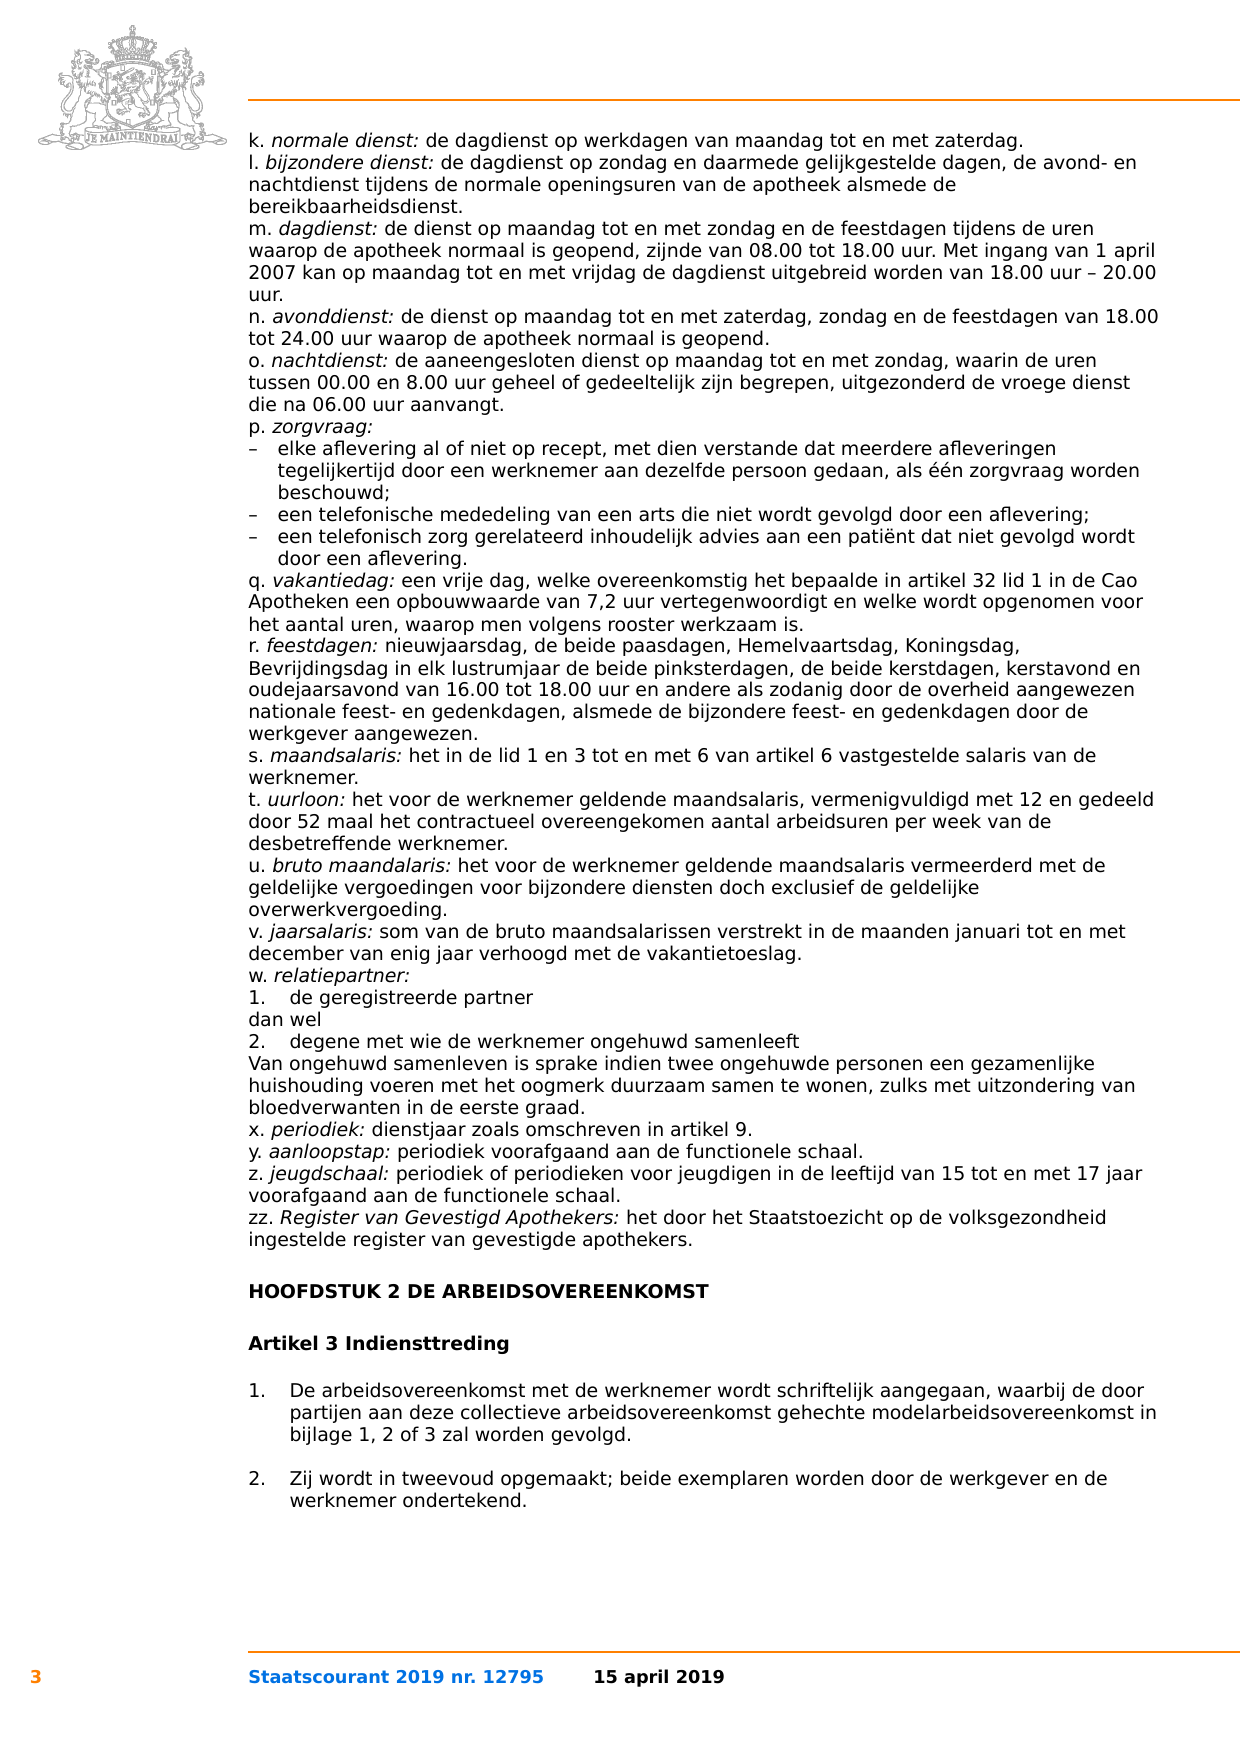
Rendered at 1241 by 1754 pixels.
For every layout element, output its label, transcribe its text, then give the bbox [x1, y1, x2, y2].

text k. normale dienst: de dagdienst op werkdagen van maandag tot en met zaterdag. [248, 130, 1163, 152]
text – een telefonische mededeling van een arts die niet wordt gevolgd door een aflevering; [248, 503, 1163, 526]
text 1. De arbeidsovereenkomst met de werknemer wordt schriftelijk aangegaan, waarbij de door partijen aan deze collectieve arbeidsovereenkomst gehechte modelarbeidsovereenkomst in bijlage 1, 2 of 3 zal worden gevolgd. [248, 1380, 1163, 1446]
text x. periodiek: dienstjaar zoals omschreven in artikel 9. [248, 1119, 1163, 1141]
text – elke aflevering al of niet op recept, met dien verstande dat meerdere afleveringen tegelijkertijd door een werknemer aan dezelfde persoon gedaan, als één zorgvraag worden beschouwd; [248, 438, 1163, 503]
subtitle HOOFDSTUK 2 DE ARBEIDSOVEREENKOMST [248, 1281, 1163, 1303]
text – een telefonisch zorg gerelateerd inhoudelijk advies aan een patiënt dat niet gevolgd wordt door een aflevering. [248, 526, 1163, 569]
picture [38, 25, 227, 150]
subtitle Artikel 3 Indiensttreding [248, 1333, 1163, 1355]
text 2. degene met wie de werknemer ongehuwd samenleeft [248, 1031, 1163, 1053]
text Van ongehuwd samenleven is sprake indien twee ongehuwde personen een gezamenlijke huishouding voeren met het oogmerk duurzaam samen te wonen, zulks met uitzondering van bloedverwanten in de eerste graad. [248, 1053, 1163, 1119]
text w. relatiepartner: [248, 965, 1163, 987]
text l. bijzondere dienst: de dagdienst op zondag en daarmede gelijkgestelde dagen, de avond- en nachtdienst tijdens de normale openingsuren van de apotheek alsmede de bereikbaarheidsdienst. [248, 152, 1163, 218]
text r. feestdagen: nieuwjaarsdag, de beide paasdagen, Hemelvaartsdag, Koningsdag, Bevrijdingsdag in elk lustrumjaar de beide pinksterdagen, de beide kerstdagen, kerstavond en oudejaarsavond van 16.00 tot 18.00 uur en andere als zodanig door de overheid aangewezen nationale feest- en gedenkdagen, alsmede de bijzondere feest- en gedenkdagen door de werkgever aangewezen. [248, 635, 1163, 745]
text u. bruto maandalaris: het voor de werknemer geldende maandsalaris vermeerderd met de geldelijke vergoedingen voor bijzondere diensten doch exclusief de geldelijke overwerkvergoeding. [248, 855, 1163, 921]
text z. jeugdschaal: periodiek of periodieken voor jeugdigen in de leeftijd van 15 tot en met 17 jaar voorafgaand aan de functionele schaal. [248, 1163, 1163, 1207]
text y. aanloopstap: periodiek voorafgaand aan de functionele schaal. [248, 1141, 1163, 1163]
text p. zorgvraag: [248, 416, 1163, 438]
text m. dagdienst: de dienst op maandag tot en met zondag en de feestdagen tijdens de uren waarop de apotheek normaal is geopend, zijnde van 08.00 tot 18.00 uur. Met ingang van 1 april 2007 kan op maandag tot en met vrijdag de dagdienst uitgebreid worden van 18.00 uur – 20.00 uur. [248, 218, 1163, 306]
text zz. Register van Gevestigd Apothekers: het door het Staatstoezicht op de volksgezondheid ingestelde register van gevestigde apothekers. [248, 1207, 1163, 1251]
text 2. Zij wordt in tweevoud opgemaakt; beide exemplaren worden door de werkgever en de werknemer ondertekend. [248, 1468, 1163, 1512]
text t. uurloon: het voor de werknemer geldende maandsalaris, vermenigvuldigd met 12 en gedeeld door 52 maal het contractueel overeengekomen aantal arbeidsuren per week van de desbetreffende werknemer. [248, 789, 1163, 855]
text n. avonddienst: de dienst op maandag tot en met zaterdag, zondag en de feestdagen van 18.00 tot 24.00 uur waarop de apotheek normaal is geopend. [248, 306, 1163, 350]
text s. maandsalaris: het in de lid 1 en 3 tot en met 6 van artikel 6 vastgestelde salaris van de werknemer. [248, 745, 1163, 789]
text dan wel [248, 1009, 1163, 1031]
text 1. de geregistreerde partner [248, 987, 1163, 1009]
text q. vakantiedag: een vrije dag, welke overeenkomstig het bepaalde in artikel 32 lid 1 in de Cao Apotheken een opbouwwaarde van 7,2 uur vertegenwoordigt en welke wordt opgenomen voor het aantal uren, waarop men volgens rooster werkzaam is. [248, 569, 1163, 635]
text v. jaarsalaris: som van de bruto maandsalarissen verstrekt in de maanden januari tot en met december van enig jaar verhoogd met de vakantietoeslag. [248, 921, 1163, 965]
text o. nachtdienst: de aaneengesloten dienst op maandag tot en met zondag, waarin de uren tussen 00.00 en 8.00 uur geheel of gedeeltelijk zijn begrepen, uitgezonderd de vroege dienst die na 06.00 uur aanvangt. [248, 350, 1163, 416]
